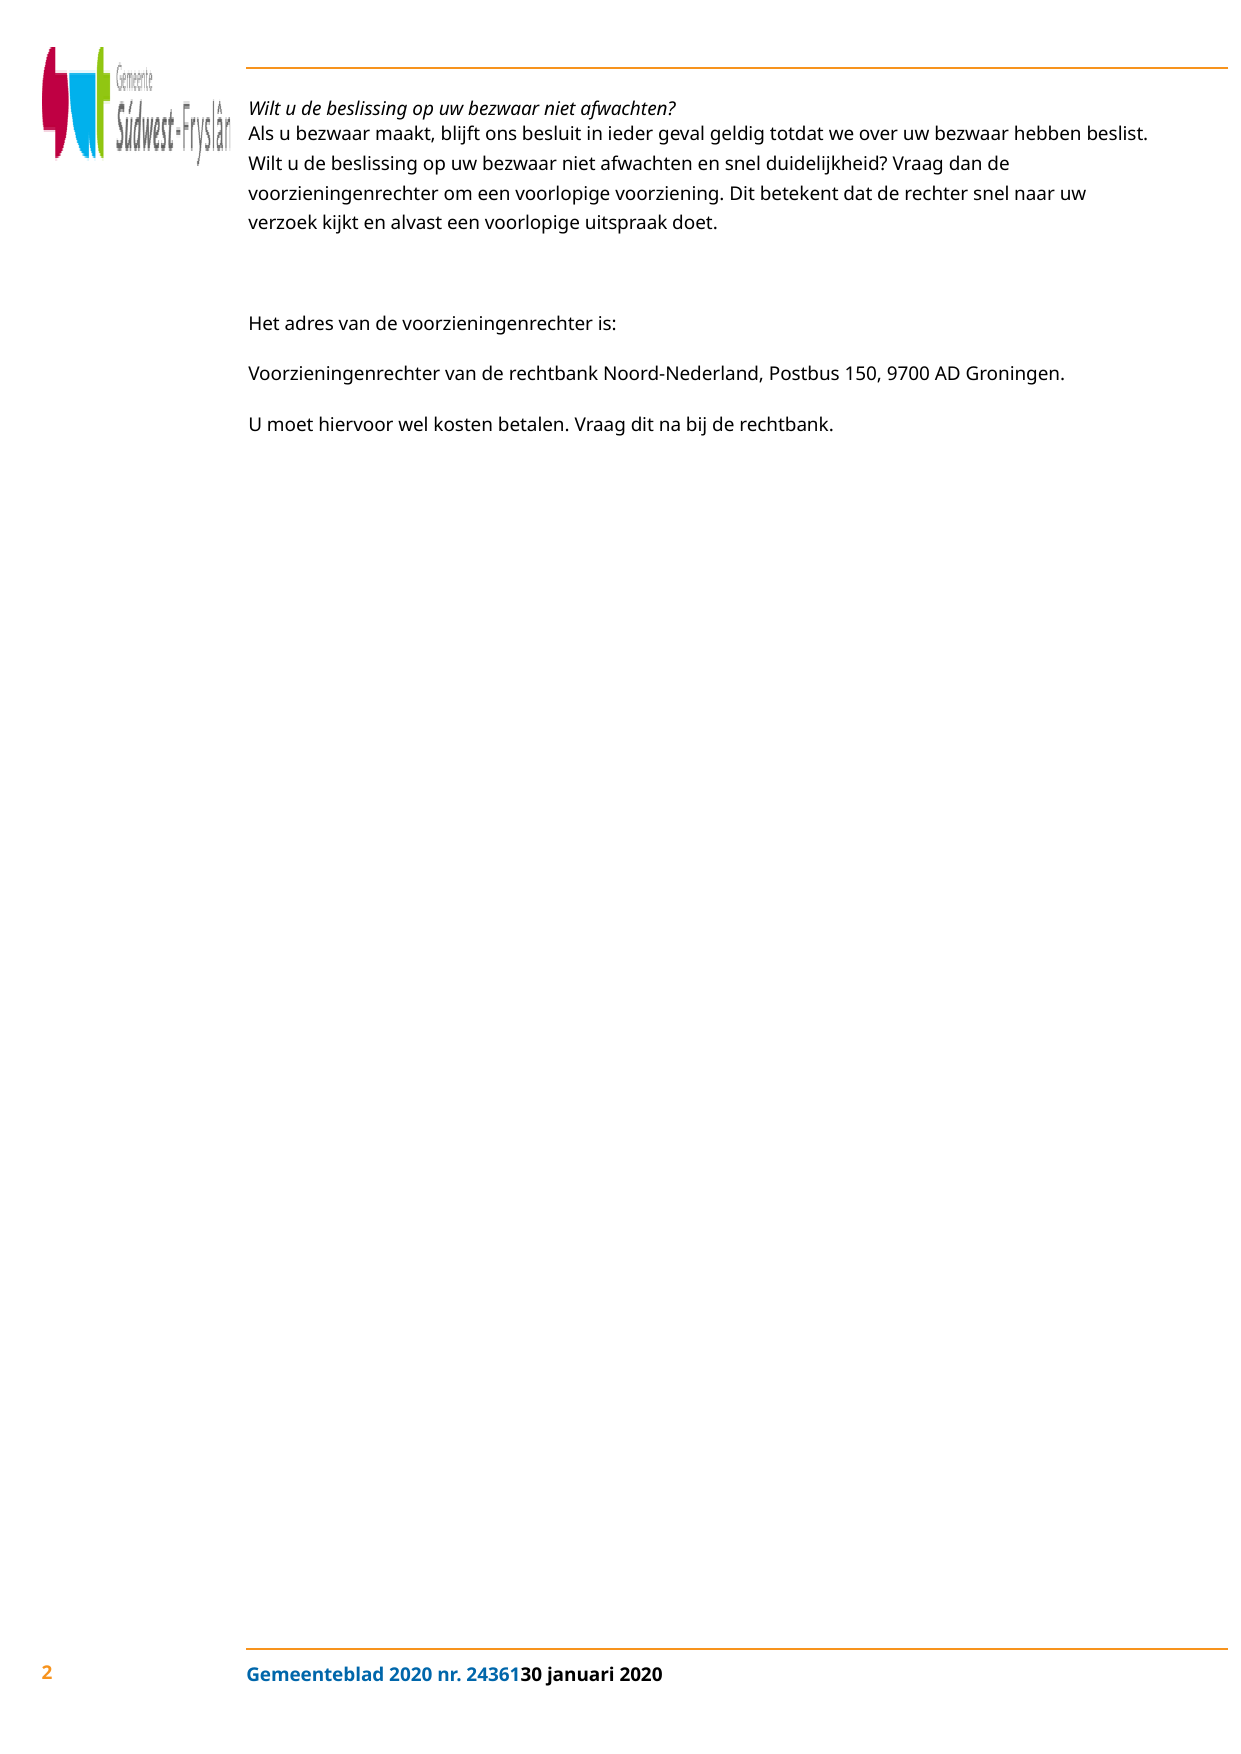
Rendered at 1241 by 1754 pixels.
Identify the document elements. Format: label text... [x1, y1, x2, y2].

picture [41, 47, 231, 172]
text Als u bezwaar maakt, blijft ons besluit in ieder geval geldig totdat we over uw bezwaar hebben beslist. Wilt u de beslissing op uw bezwaar niet afwachten en snel duidelijkheid? Vraag dan de voorzieningenrechter om een voorlopige voorziening. Dit betekent dat de rechter snel naar uw verzoek kijkt en alvast een voorlopige uitspraak doet. [248, 121, 1152, 235]
text U moet hiervoor wel kosten betalen. Vraag dit na bij de rechtbank. [248, 411, 1152, 437]
text Wilt u de beslissing op uw bezwaar niet afwachten? [248, 95, 1152, 121]
text Voorzieningenrechter van de rechtbank Noord-Nederland, Postbus 150, 9700 AD Groningen. [248, 361, 1152, 386]
text Het adres van de voorzieningenrechter is: [248, 310, 1152, 336]
